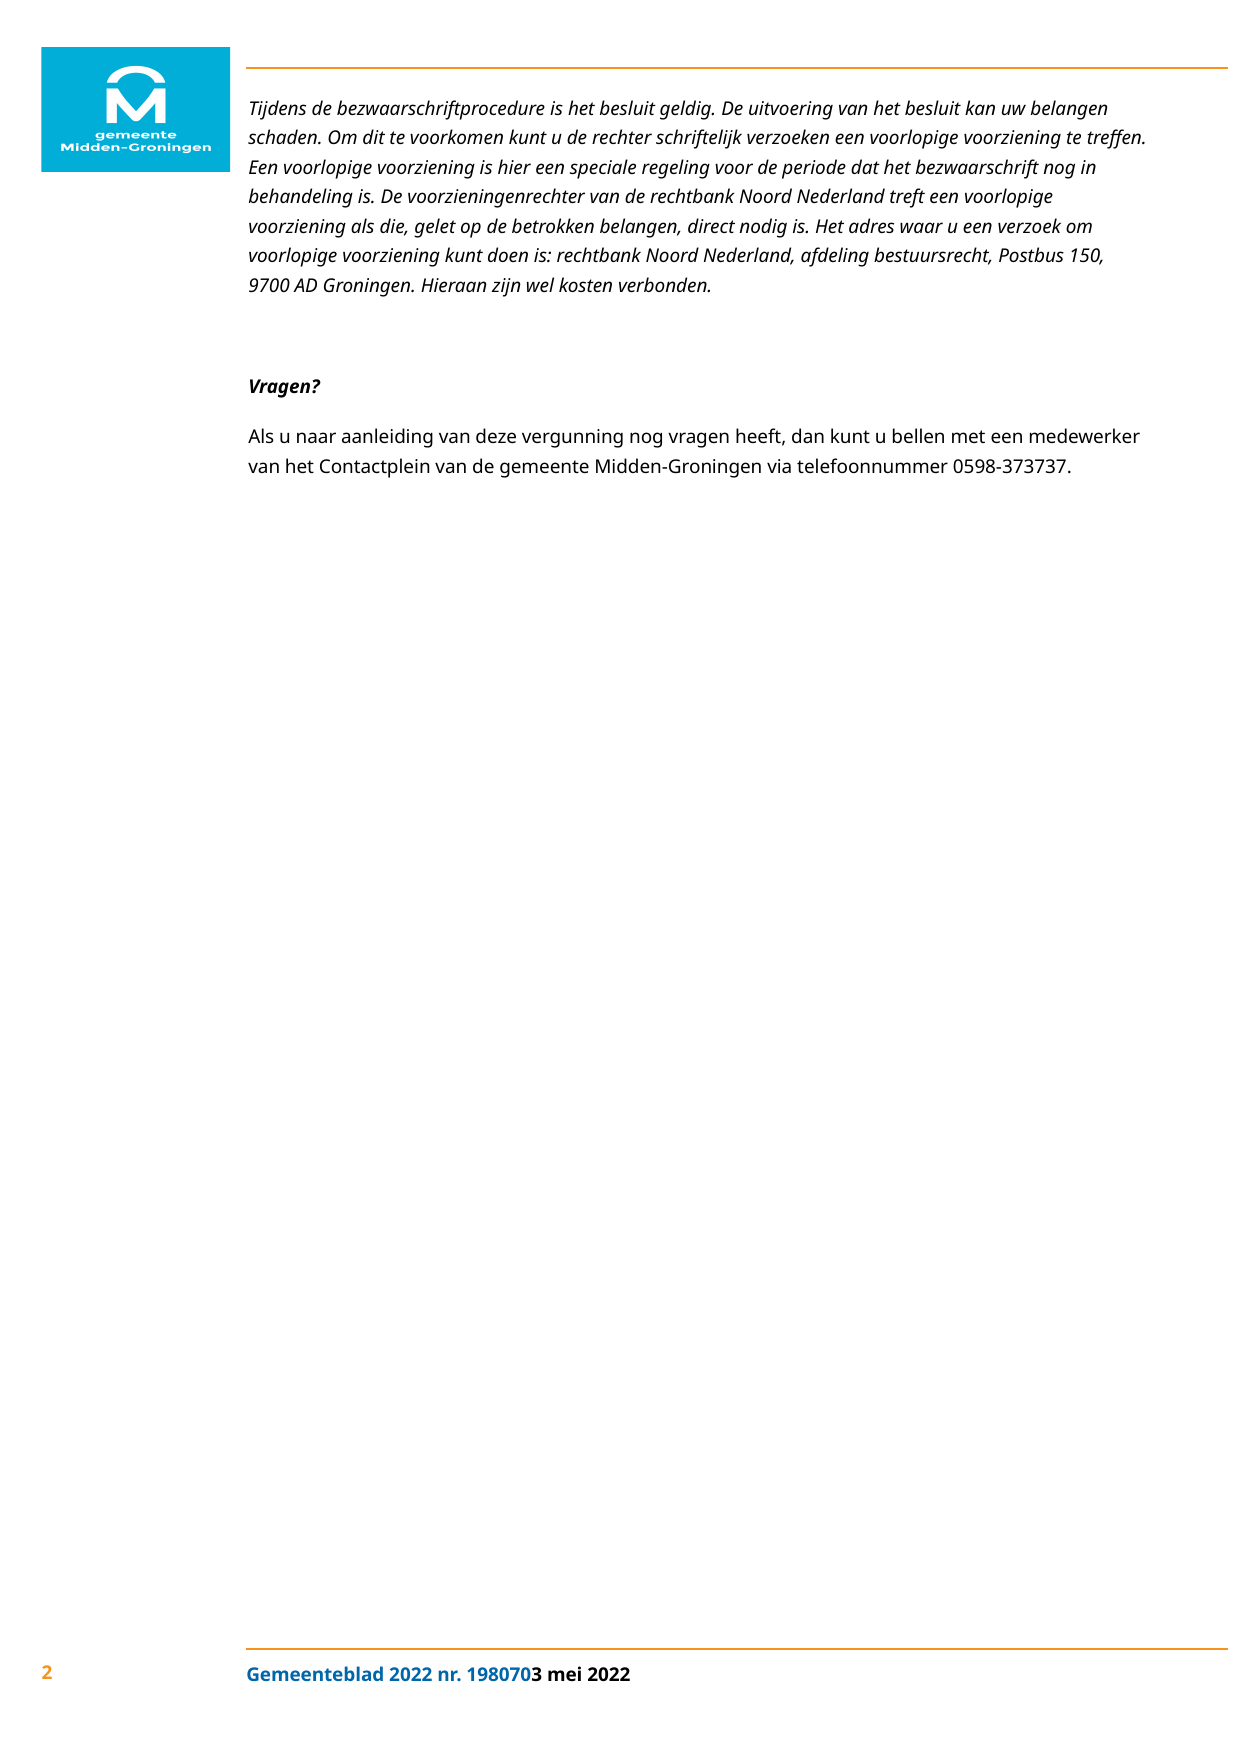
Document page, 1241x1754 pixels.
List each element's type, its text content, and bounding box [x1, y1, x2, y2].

picture [184, 146, 190, 153]
text Tijdens de bezwaarschriftprocedure is het besluit geldig. De uitvoering van het besluit kan uw belangen schaden. Om dit te voorkomen kunt u de rechter schriftelijk verzoeken een voorlopige voorziening te treffen. Een voorlopige voorziening is hier een speciale regeling voor de periode dat het bezwaarschrift nog in behandeling is. De voorzieningenrechter van de rechtbank Noord Nederland treft een voorlopige voorziening als die, gelet op de betrokken belangen, direct nodig is. Het adres waar u een verzoek om voorlopige voorziening kunt doen is: rechtbank Noord Nederland, afdeling bestuursrecht, Postbus 150, 9700 AD Groningen. Hieraan zijn wel kosten verbonden. [248, 95, 1152, 298]
picture [108, 66, 164, 82]
picture [107, 89, 165, 122]
text Als u naar aanleiding van deze vergunning nog vragen heeft, dan kunt u bellen met een medewerker van het Contactplein van de gemeente Midden-Groningen via telefoonnummer 0598-373737. [248, 423, 1152, 479]
text Vragen? [248, 373, 1152, 399]
